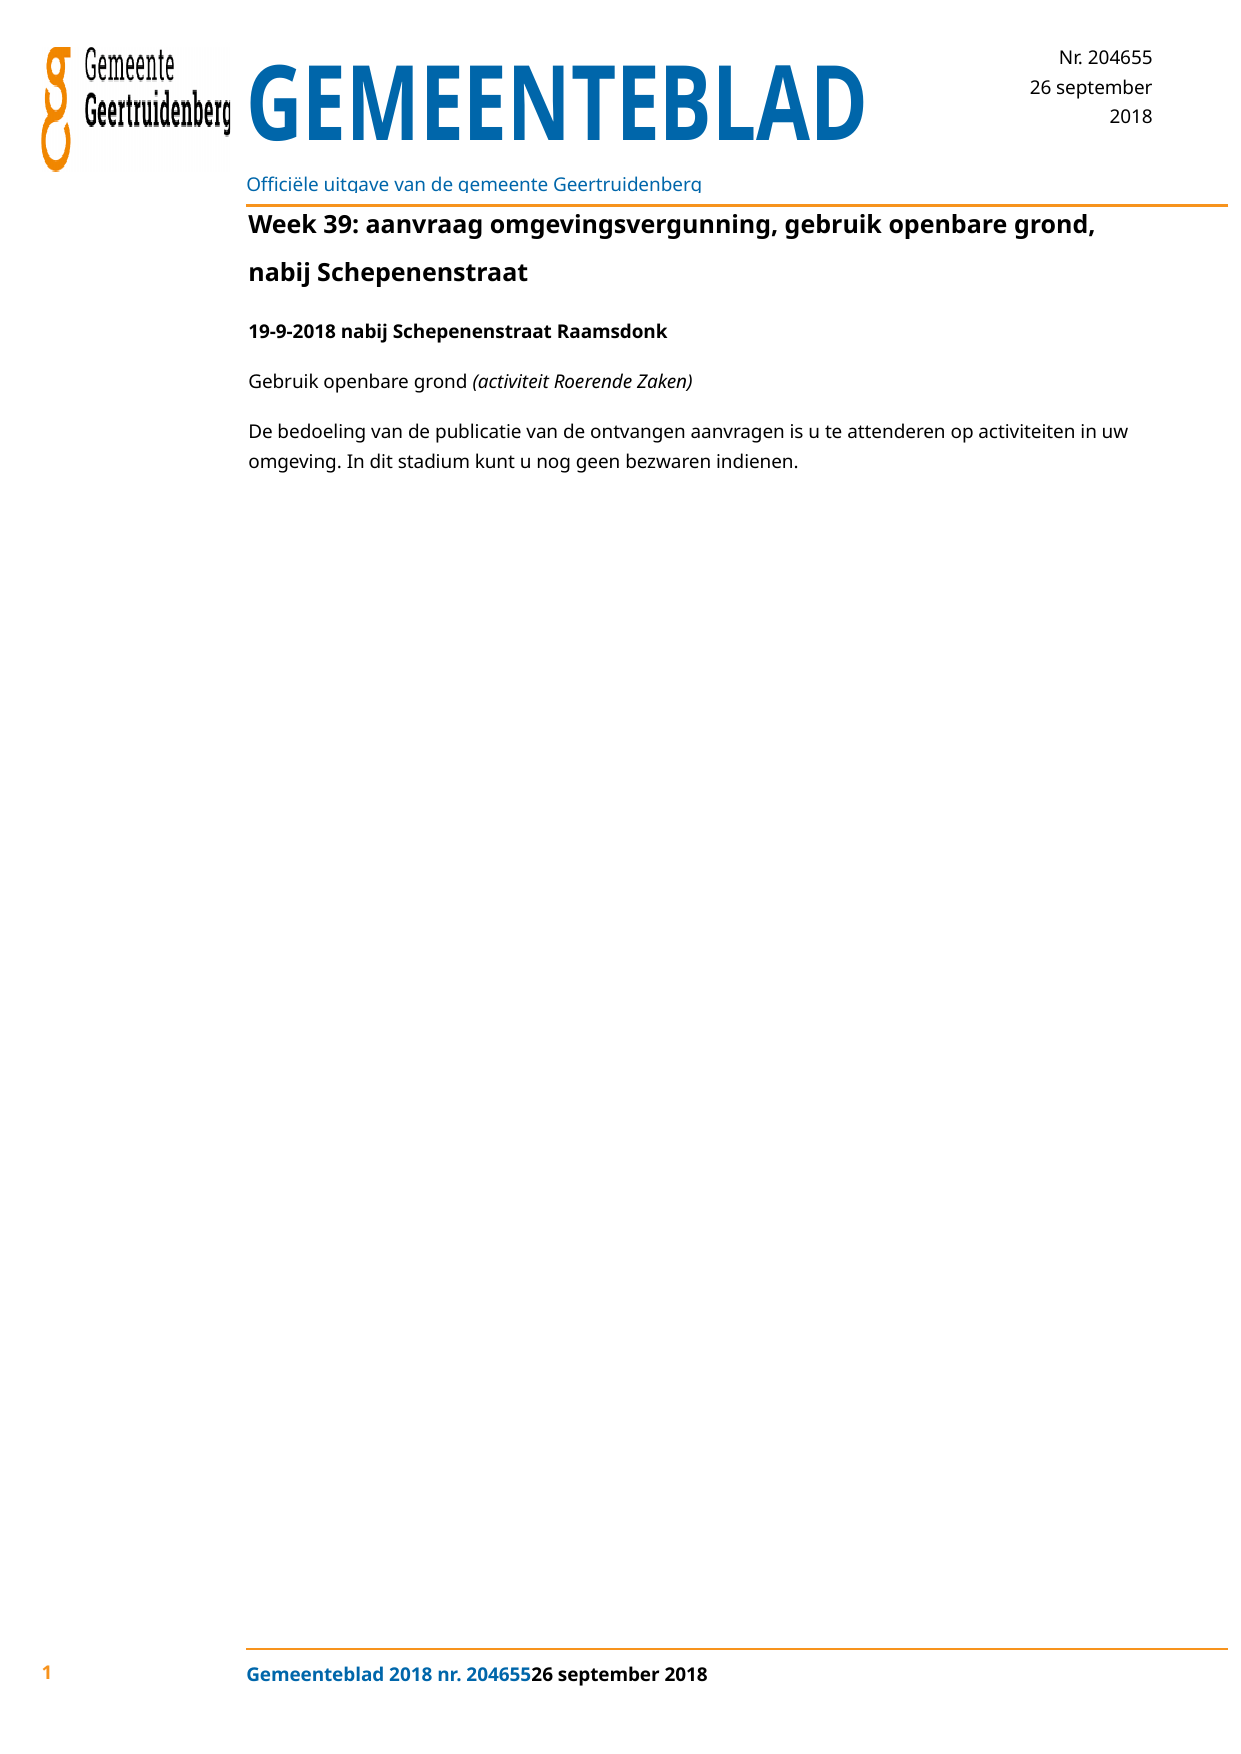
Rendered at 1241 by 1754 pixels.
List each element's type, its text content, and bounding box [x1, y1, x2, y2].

text De bedoeling van de publicatie van de ontvangen aanvragen is u te attenderen op activiteiten in uw omgeving. In dit stadium kunt u nog geen bezwaren indienen. [248, 419, 1152, 474]
text Week 39: aanvraag omgevingsvergunning, gebruik openbare grond, nabij Schepenenstraat [248, 207, 1152, 288]
text Gebruik openbare grond (activiteit Roerende Zaken) [248, 368, 1152, 394]
text 19-9-2018 nabij Schepenenstraat Raamsdonk [248, 318, 1152, 344]
picture [41, 47, 231, 172]
